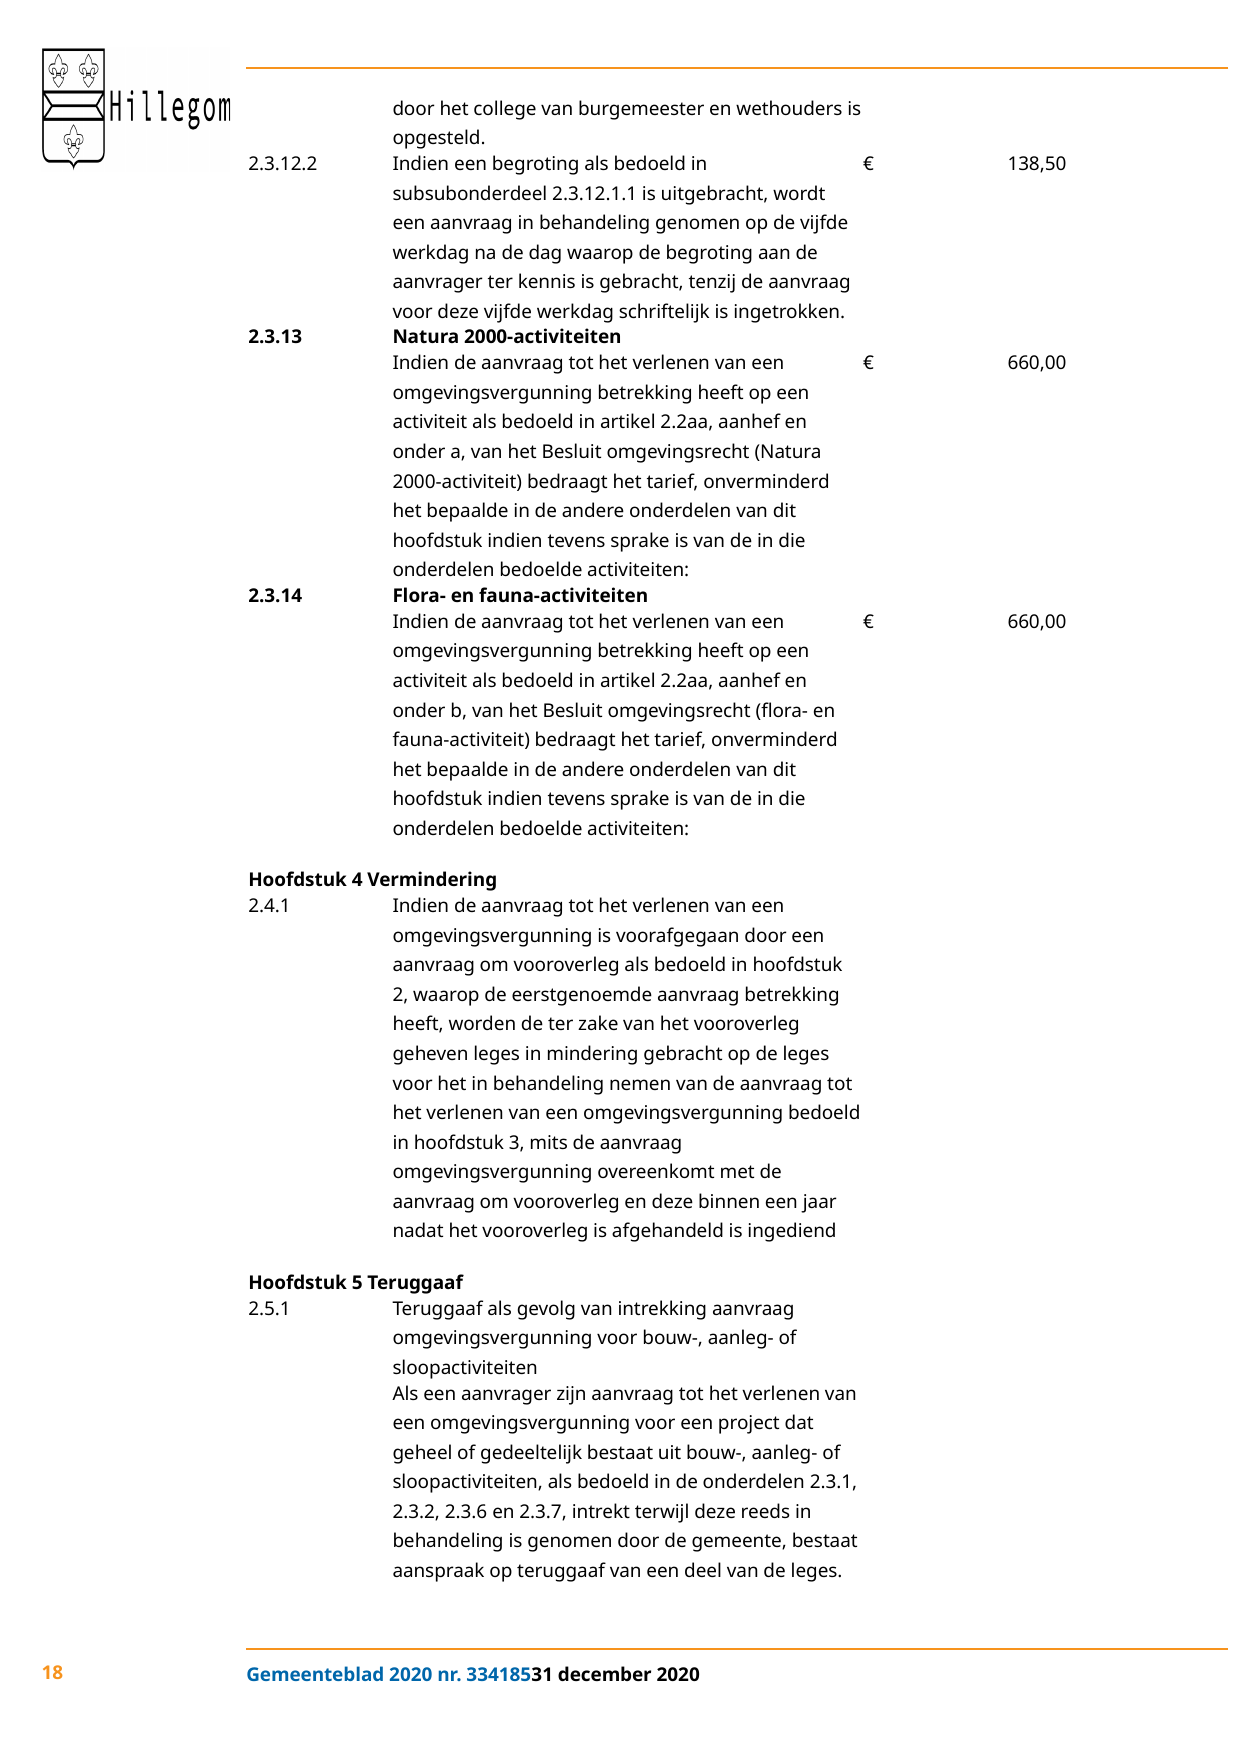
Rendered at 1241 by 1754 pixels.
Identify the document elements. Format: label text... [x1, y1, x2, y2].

table_cell Hoofdstuk 5 Teruggaaf [248, 1269, 863, 1295]
table_cell [1007, 892, 1152, 1243]
table_cell Indien de aanvraag tot het verlenen van een omgevingsvergunning betrekking heeft op een activiteit als bedoeld in artikel 2.2aa, aanhef en onder b, van het Besluit omgevingsrecht (flora- en fauna-activiteit) bedraagt het tarief, onverminderd het bepaalde in de andere onderdelen van dit hoofdstuk indien tevens sprake is van de in die onderdelen bedoelde activiteiten: [392, 608, 863, 841]
table_cell 2.4.1 [248, 892, 392, 1243]
table_cell [863, 582, 1007, 608]
table_cell [863, 892, 1007, 1243]
table_cell [863, 867, 1007, 892]
table_cell 2.3.12.2 [248, 150, 392, 324]
table_cell Teruggaaf als gevolg van intrekking aanvraag omgevingsvergunning voor bouw-, aanleg- of sloopactiviteiten [392, 1295, 863, 1380]
table_cell Natura 2000-activiteiten [392, 324, 863, 349]
table_cell [1007, 841, 1152, 867]
table_cell [1007, 867, 1152, 892]
table_cell 660,00 [1007, 350, 1152, 582]
table_cell [248, 608, 392, 841]
table_cell [392, 1244, 863, 1269]
table_cell € [863, 150, 1007, 324]
table_cell [1007, 1269, 1152, 1295]
table_cell [248, 1244, 392, 1269]
table_cell Flora- en fauna-activiteiten [392, 582, 863, 608]
table_cell € [863, 608, 1007, 841]
table_cell [863, 95, 1007, 150]
table_cell [248, 1380, 392, 1583]
table_cell [863, 1380, 1007, 1583]
table_cell [248, 350, 392, 582]
table_cell 2.5.1 [248, 1295, 392, 1380]
table_cell [863, 324, 1007, 349]
table_cell 2.3.14 [248, 582, 392, 608]
picture [41, 47, 231, 172]
table_cell Indien een begroting als bedoeld in subsubonderdeel 2.3.12.1.1 is uitgebracht, wordt een aanvraag in behandeling genomen op de vijfde werkdag na de dag waarop de begroting aan de aanvrager ter kennis is gebracht, tenzij de aanvraag voor deze vijfde werkdag schriftelijk is ingetrokken. [392, 150, 863, 324]
table_cell 660,00 [1007, 608, 1152, 841]
table_cell [1007, 582, 1152, 608]
table_cell [248, 841, 392, 867]
table_cell Als een aanvrager zijn aanvraag tot het verlenen van een omgevingsvergunning voor een project dat geheel of gedeeltelijk bestaat uit bouw-, aanleg- of sloopactiviteiten, als bedoeld in de onderdelen 2.3.1, 2.3.2, 2.3.6 en 2.3.7, intrekt terwijl deze reeds in behandeling is genomen door de gemeente, bestaat aanspraak op teruggaaf van een deel van de leges. [392, 1380, 863, 1583]
table_cell [1007, 1244, 1152, 1269]
table_cell Hoofdstuk 4 Vermindering [248, 867, 863, 892]
table_cell Indien de aanvraag tot het verlenen van een omgevingsvergunning betrekking heeft op een activiteit als bedoeld in artikel 2.2aa, aanhef en onder a, van het Besluit omgevingsrecht (Natura 2000-activiteit) bedraagt het tarief, onverminderd het bepaalde in de andere onderdelen van dit hoofdstuk indien tevens sprake is van de in die onderdelen bedoelde activiteiten: [392, 350, 863, 582]
table_cell [863, 841, 1007, 867]
table_cell door het college van burgemeester en wethouders is opgesteld. [392, 95, 863, 150]
table_cell [863, 1244, 1007, 1269]
table_cell [248, 95, 392, 150]
table_cell Indien de aanvraag tot het verlenen van een omgevingsvergunning is voorafgegaan door een aanvraag om vooroverleg als bedoeld in hoofdstuk 2, waarop de eerstgenoemde aanvraag betrekking heeft, worden de ter zake van het vooroverleg geheven leges in mindering gebracht op de leges voor het in behandeling nemen van de aanvraag tot het verlenen van een omgevingsvergunning bedoeld in hoofdstuk 3, mits de aanvraag omgevingsvergunning overeenkomt met de aanvraag om vooroverleg en deze binnen een jaar nadat het vooroverleg is afgehandeld is ingediend [392, 892, 863, 1243]
table_cell [392, 841, 863, 867]
table_cell € [863, 350, 1007, 582]
table_cell [863, 1269, 1007, 1295]
table_cell 138,50 [1007, 150, 1152, 324]
table_cell [863, 1295, 1007, 1380]
table_cell [1007, 1380, 1152, 1583]
table_cell 2.3.13 [248, 324, 392, 349]
table_cell [1007, 324, 1152, 349]
table_cell [1007, 1295, 1152, 1380]
table_cell [1007, 95, 1152, 150]
